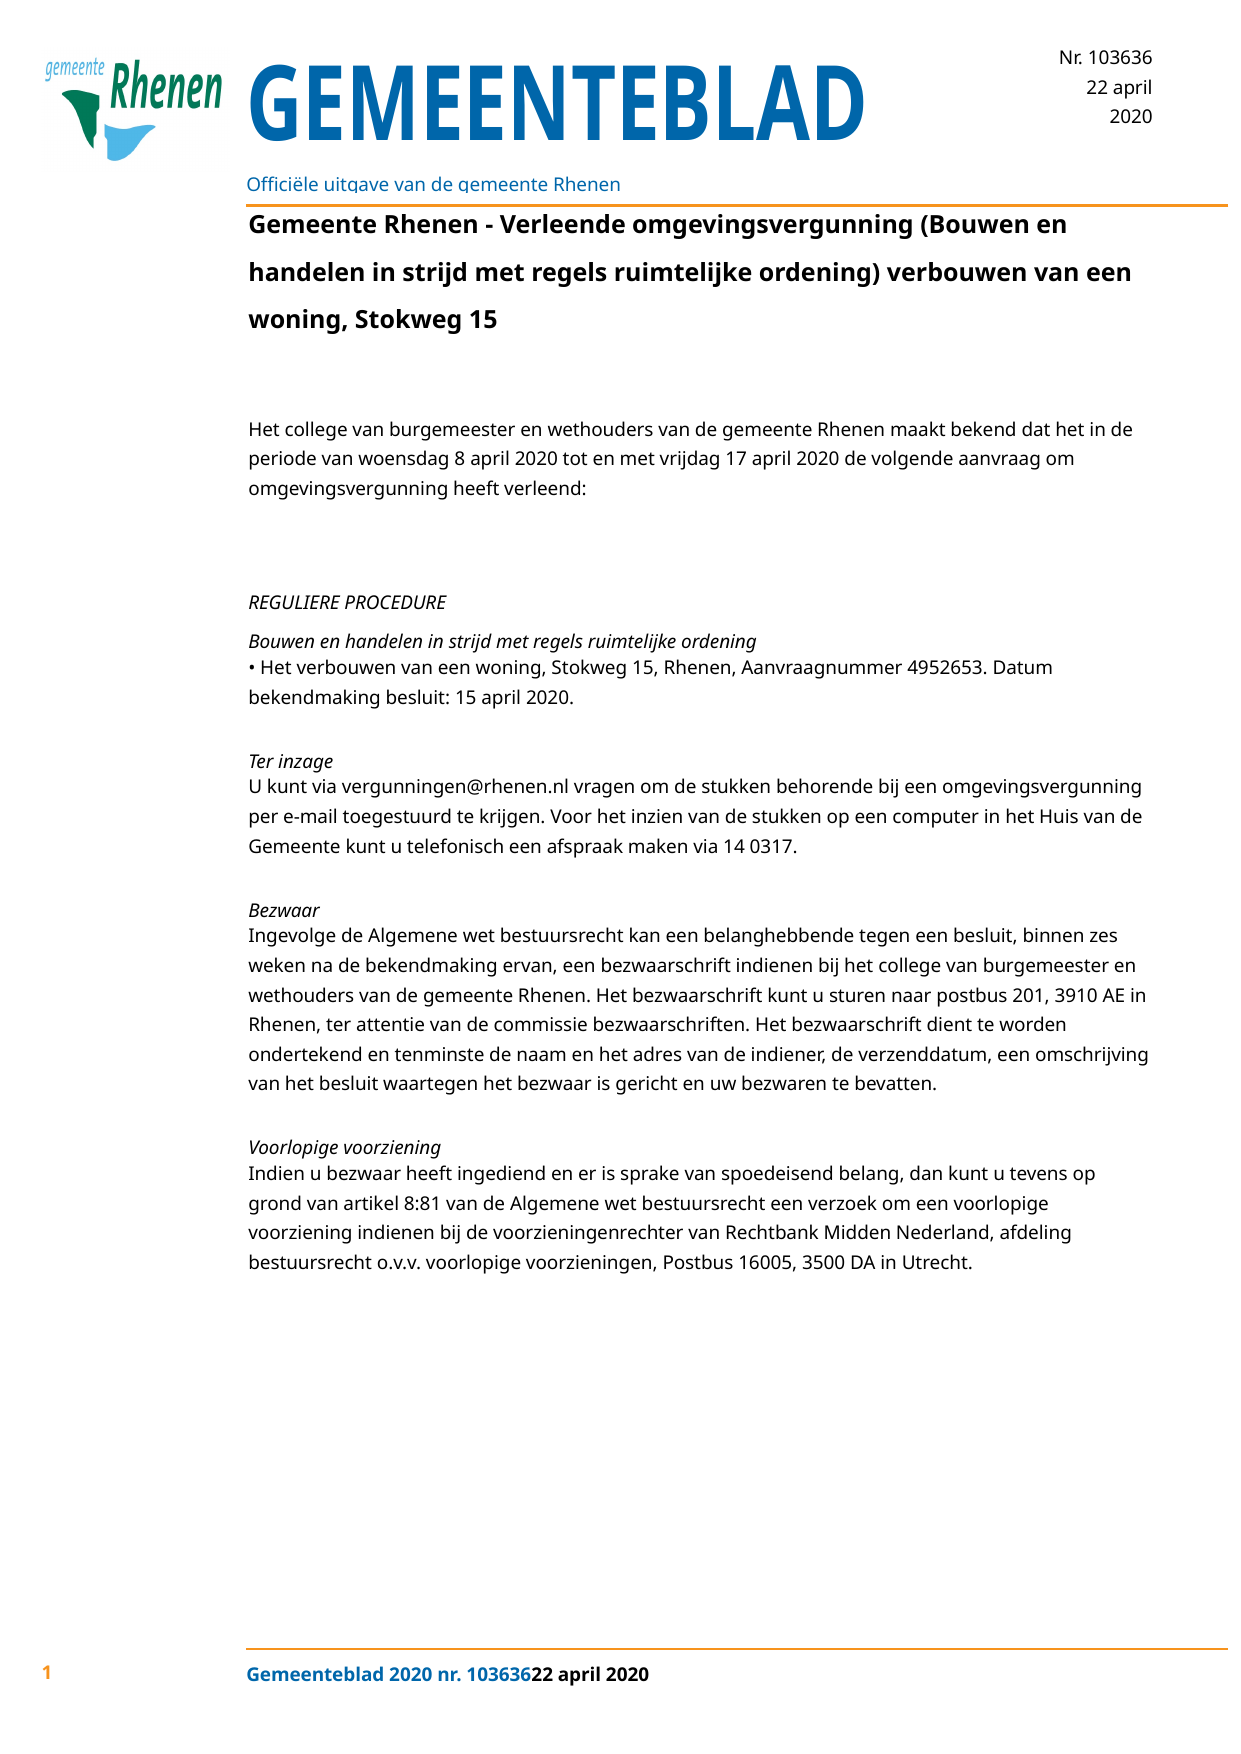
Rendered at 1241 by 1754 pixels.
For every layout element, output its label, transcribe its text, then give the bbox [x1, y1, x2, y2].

text • Het verbouwen van een woning, Stokweg 15, Rhenen, Aanvraagnummer 4952653. Datum bekendmaking besluit: 15 april 2020. [248, 654, 1152, 710]
text Ingevolge de Algemene wet bestuursrecht kan een belanghebbende tegen een besluit, binnen zes weken na de bekendmaking ervan, een bezwaarschrift indienen bij het college van burgemeester en wethouders van de gemeente Rhenen. Het bezwaarschrift kunt u sturen naar postbus 201, 3910 AE in Rhenen, ter attentie van de commissie bezwaarschriften. Het bezwaarschrift dient te worden ondertekend en tenminste de naam en het adres van de indiener, de verzenddatum, een omschrijving van het besluit waartegen het bezwaar is gericht en uw bezwaren te bevatten. [248, 923, 1152, 1096]
text Bezwaar [248, 897, 1152, 923]
text REGULIERE PROCEDURE [248, 589, 1152, 615]
text U kunt via vergunningen@rhenen.nl vragen om de stukken behorende bij een omgevingsvergunning per e-mail toegestuurd te krijgen. Voor het inzien van de stukken op een computer in het Huis van de Gemeente kunt u telefonisch een afspraak maken via 14 0317. [248, 774, 1152, 859]
picture [41, 47, 231, 172]
text Voorlopige voorziening [248, 1134, 1152, 1160]
text Bouwen en handelen in strijd met regels ruimtelijke ordening [248, 629, 1152, 654]
text Ter inzage [248, 748, 1152, 774]
text Gemeente Rhenen - Verleende omgevingsvergunning (Bouwen en handelen in strijd met regels ruimtelijke ordening) verbouwen van een woning, Stokweg 15 [248, 207, 1152, 336]
text Indien u bezwaar heeft ingediend en er is sprake van spoedeisend belang, dan kunt u tevens op grond van artikel 8:81 van de Algemene wet bestuursrecht een verzoek om een voorlopige voorziening indienen bij de voorzieningenrechter van Rechtbank Midden Nederland, afdeling bestuursrecht o.v.v. voorlopige voorzieningen, Postbus 16005, 3500 DA in Utrecht. [248, 1160, 1152, 1275]
text Het college van burgemeester en wethouders van de gemeente Rhenen maakt bekend dat het in de periode van woensdag 8 april 2020 tot en met vrijdag 17 april 2020 de volgende aanvraag om omgevingsvergunning heeft verleend: [248, 416, 1152, 501]
